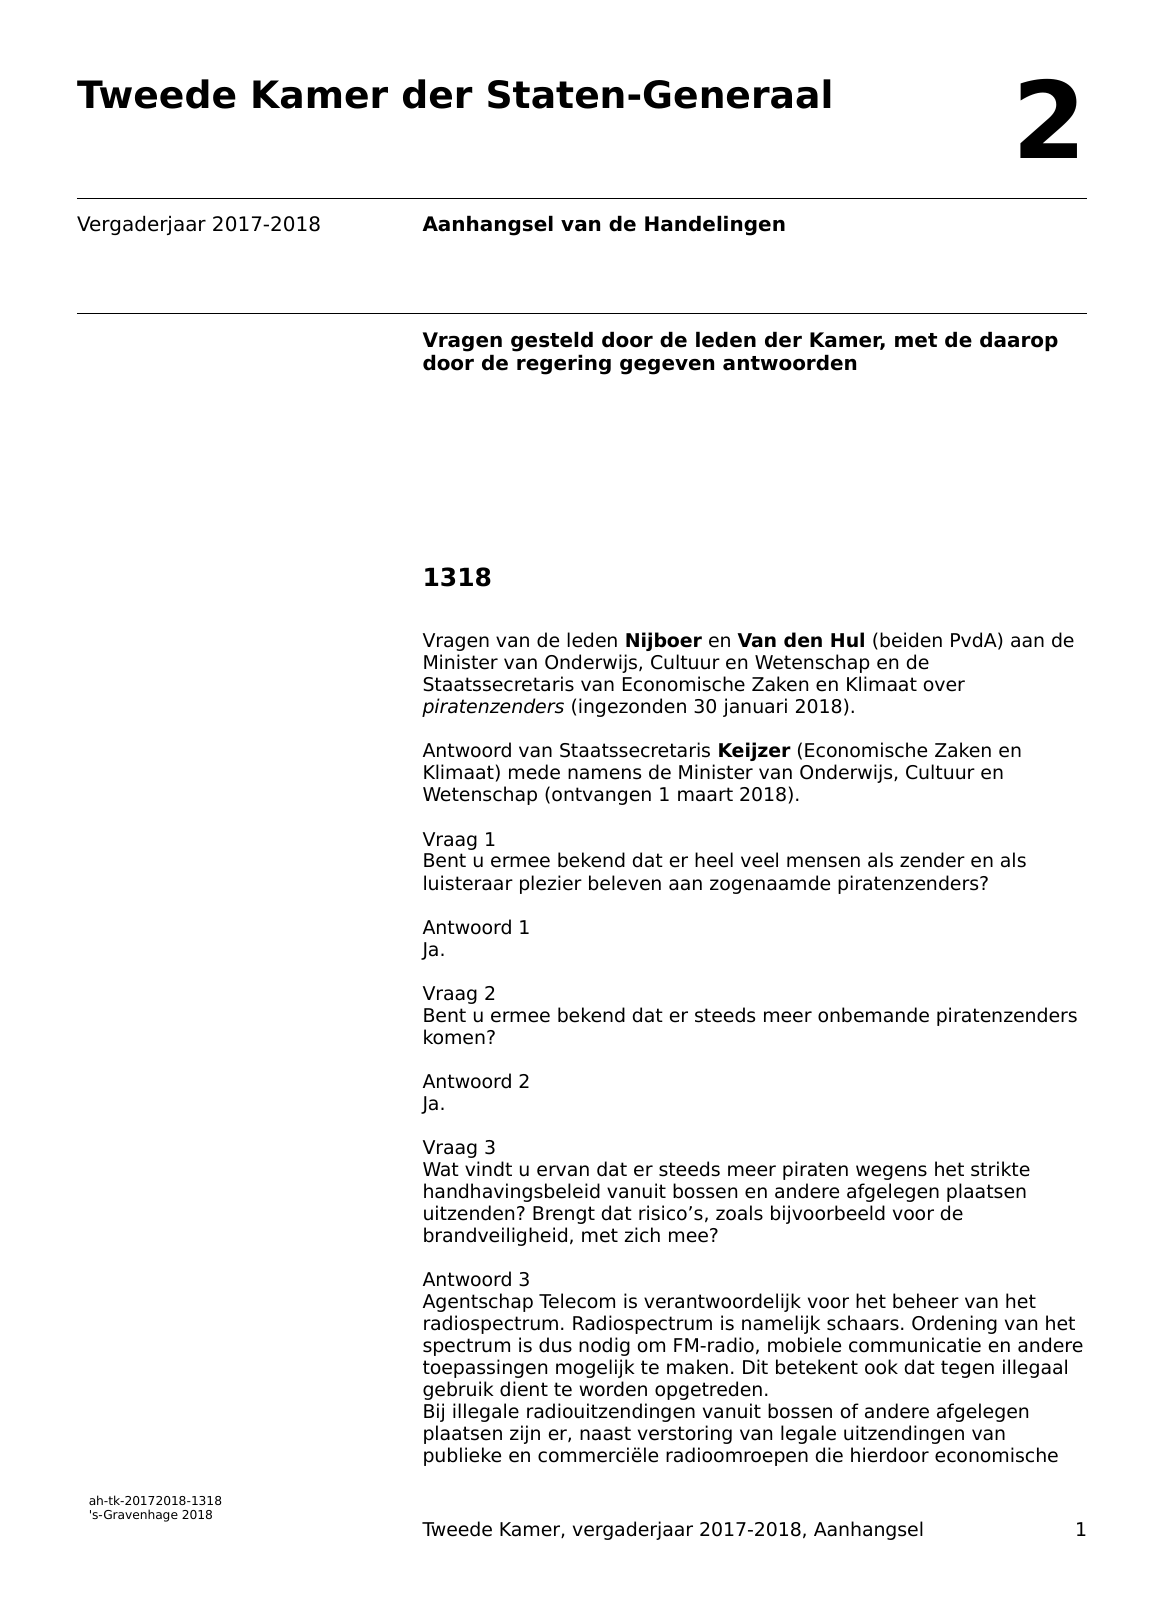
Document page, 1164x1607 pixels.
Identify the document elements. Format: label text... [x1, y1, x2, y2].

text Bent u ermee bekend dat er heel veel mensen als zender en als luisteraar plezier beleven aan zogenaamde piratenzenders? [422, 850, 1087, 894]
table_cell [77, 314, 422, 375]
text 1318 [422, 563, 1087, 592]
text Vragen van de leden Nijboer en Van den Hul (beiden PvdA) aan de Minister van Onderwijs, Cultuur en Wetenschap en de Staatssecretaris van Economische Zaken en Klimaat over piratenzenders (ingezonden 30 januari 2018). [422, 630, 1087, 718]
text ah-tk-20172018-1318 [88, 1494, 323, 1508]
text Ja. [422, 938, 1087, 961]
text Vraag 2 [422, 983, 1087, 1005]
table_cell Vragen gesteld door de leden der Kamer, met de daarop door de regering gegeven antwoorden [422, 314, 1087, 375]
text Antwoord van Staatssecretaris Keijzer (Economische Zaken en Klimaat) mede namens de Minister van Onderwijs, Cultuur en Wetenschap (ontvangen 1 maart 2018). [422, 740, 1087, 806]
table_cell Aanhangsel van de Handelingen [422, 199, 1087, 313]
text Wat vindt u ervan dat er steeds meer piraten wegens het strikte handhavingsbeleid vanuit bossen en andere afgelegen plaatsen uitzenden? Brengt dat risico’s, zoals bijvoorbeeld voor de brandveiligheid, met zich mee? [422, 1159, 1087, 1247]
text Agentschap Telecom is verantwoordelijk voor het beheer van het radiospectrum. Radiospectrum is namelijk schaars. Ordening van het spectrum is dus nodig om FM-radio, mobiele communicatie en andere toepassingen mogelijk te maken. Dit betekent ook dat tegen illegaal gebruik dient te worden opgetreden. [422, 1291, 1087, 1401]
text Ja. [422, 1093, 1087, 1115]
table_header Tweede Kamer der Staten-Generaal [77, 59, 886, 198]
text Bij illegale radiouitzendingen vanuit bossen of andere afgelegen plaatsen zijn er, naast verstoring van legale uitzendingen van publieke en commerciële radioomroepen die hierdoor economische [422, 1401, 1087, 1467]
text Antwoord 3 [422, 1269, 1087, 1291]
text Antwoord 1 [422, 917, 1087, 938]
text 's-Gravenhage 2018 [88, 1508, 323, 1522]
table_cell Vergaderjaar 2017-2018 [77, 199, 422, 313]
text Bent u ermee bekend dat er steeds meer onbemande piratenzenders komen? [422, 1005, 1087, 1049]
text Vraag 3 [422, 1137, 1087, 1159]
text Vraag 1 [422, 828, 1087, 850]
table_header 2 [886, 59, 1087, 198]
text Antwoord 2 [422, 1071, 1087, 1093]
